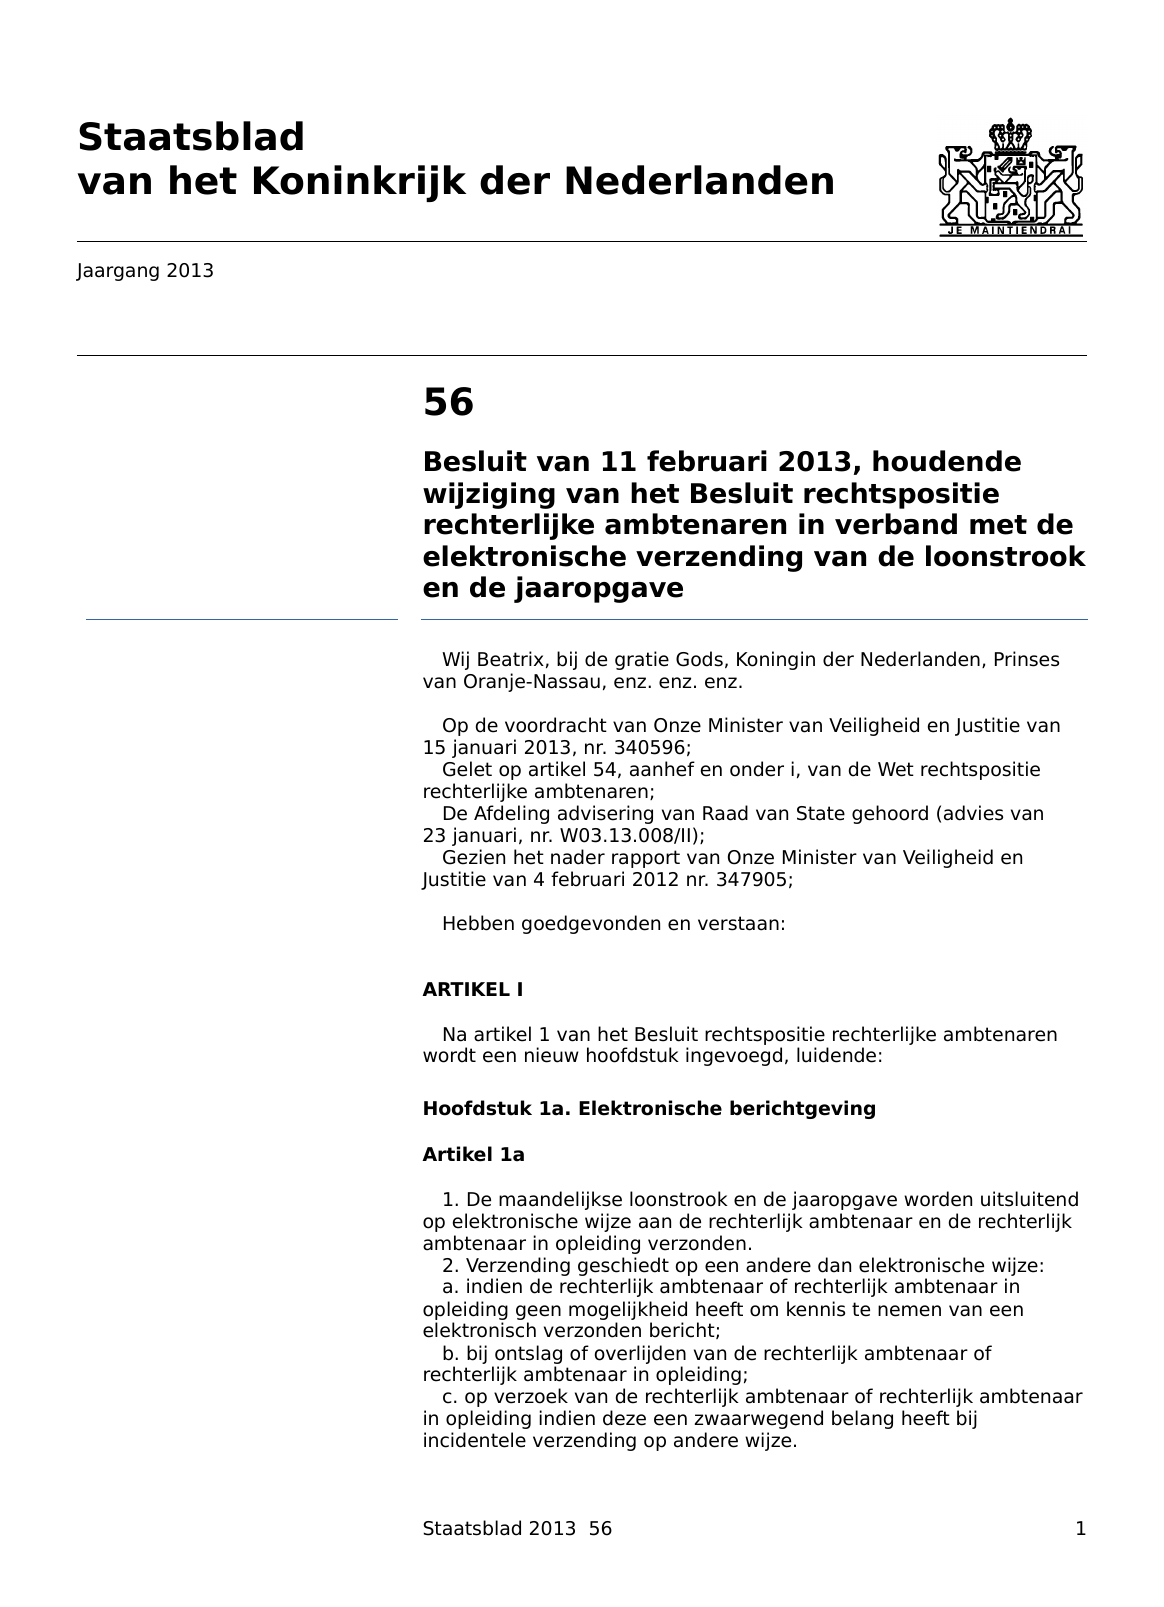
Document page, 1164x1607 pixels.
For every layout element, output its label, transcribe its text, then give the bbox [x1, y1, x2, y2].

text Wij Beatrix, bij de gratie Gods, Koningin der Nederlanden, Prinses van Oranje-Nassau, enz. enz. enz. [422, 649, 1087, 693]
text Gezien het nader rapport van Onze Minister van Veiligheid en Justitie van 4 februari 2012 nr. 347905; [422, 847, 1087, 891]
text c. op verzoek van de rechterlijk ambtenaar of rechterlijk ambtenaar in opleiding indien deze een zwaarwegend belang heeft bij incidentele verzending op andere wijze. [422, 1386, 1087, 1452]
picture [936, 115, 1087, 240]
text b. bij ontslag of overlijden van de rechterlijk ambtenaar of rechterlijk ambtenaar in opleiding; [422, 1342, 1087, 1386]
subtitle ARTIKEL I [422, 979, 1087, 1001]
table_header [886, 100, 1087, 241]
text Besluit van 11 februari 2013, houdende wijziging van het Besluit rechtspositie rechterlijke ambtenaren in verband met de elektronische verzending van de loonstrook en de jaaropgave [422, 447, 1087, 604]
text 1. De maandelijkse loonstrook en de jaaropgave worden uitsluitend op elektronische wijze aan de rechterlijk ambtenaar en de rechterlijk ambtenaar in opleiding verzonden. [422, 1188, 1087, 1254]
text Gelet op artikel 54, aanhef en onder i, van de Wet rechtspositie rechterlijke ambtenaren; [422, 759, 1087, 803]
subtitle Artikel 1a [422, 1144, 1087, 1166]
subtitle Hoofdstuk 1a. Elektronische berichtgeving [422, 1097, 1087, 1119]
text 2. Verzending geschiedt op een andere dan elektronische wijze: [422, 1254, 1087, 1276]
text De Afdeling advisering van Raad van State gehoord (advies van 23 januari, nr. W03.13.008/II); [422, 803, 1087, 847]
text a. indien de rechterlijk ambtenaar of rechterlijk ambtenaar in opleiding geen mogelijkheid heeft om kennis te nemen van een elektronisch verzonden bericht; [422, 1276, 1087, 1342]
table_header Staatsblad van het Koninkrijk der Nederlanden [77, 100, 886, 241]
text Na artikel 1 van het Besluit rechtspositie rechterlijke ambtenaren wordt een nieuw hoofdstuk ingevoegd, luidende: [422, 1023, 1087, 1067]
subtitle 56 [422, 381, 1087, 424]
text Op de voordracht van Onze Minister van Veiligheid en Justitie van 15 januari 2013, nr. 340596; [422, 715, 1087, 759]
table_cell Jaargang 2013 [77, 242, 1087, 355]
text Hebben goedgevonden en verstaan: [422, 913, 1087, 935]
